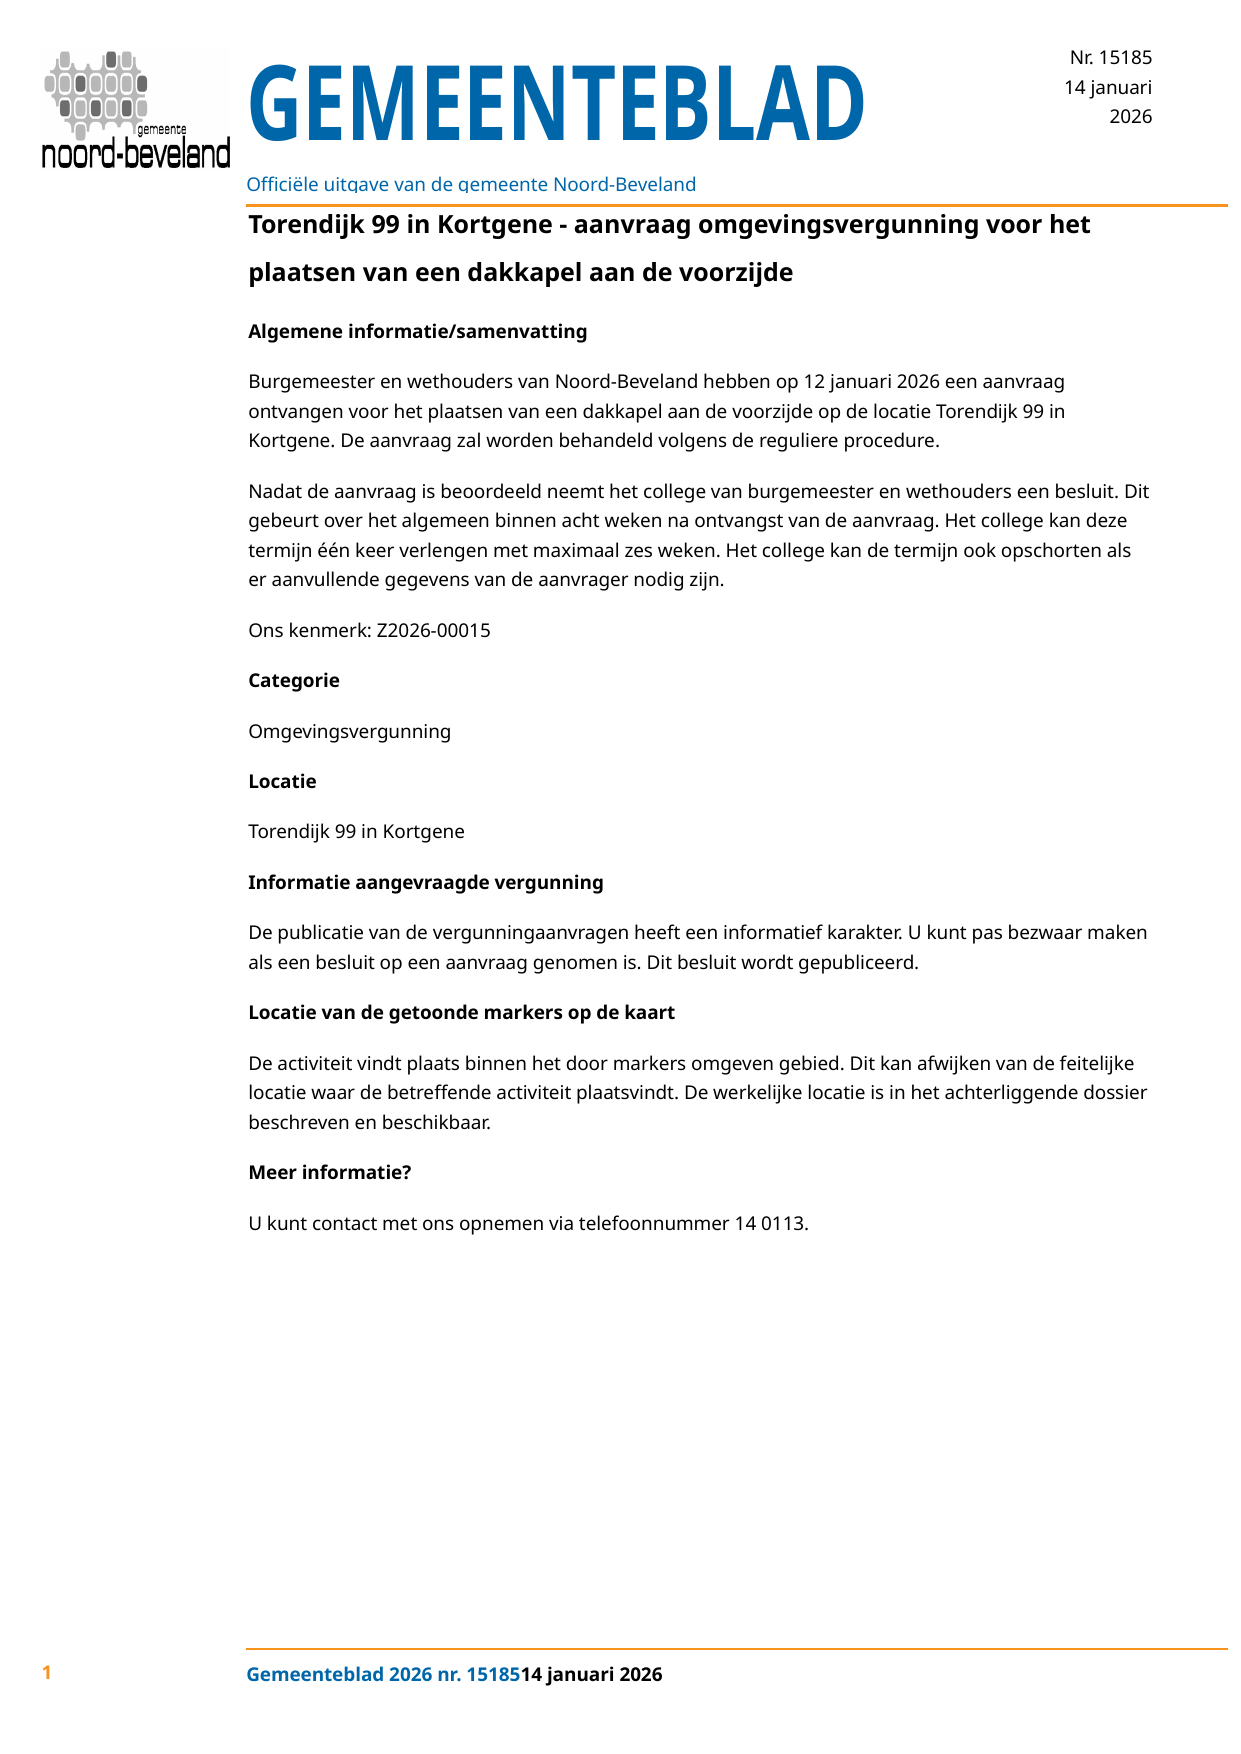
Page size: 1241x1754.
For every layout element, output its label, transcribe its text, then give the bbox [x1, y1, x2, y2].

text Meer informatie? [248, 1159, 1152, 1185]
text Ons kenmerk: Z2026-00015 [248, 617, 1152, 643]
text De publicatie van de vergunningaanvragen heeft een informatief karakter. U kunt pas bezwaar maken als een besluit op een aanvraag genomen is. Dit besluit wordt gepubliceerd. [248, 919, 1152, 975]
text Torendijk 99 in Kortgene - aanvraag omgevingsvergunning voor het plaatsen van een dakkapel aan de voorzijde [248, 207, 1152, 288]
text U kunt contact met ons opnemen via telefoonnummer 14 0113. [248, 1210, 1152, 1236]
text Omgevingsvergunning [248, 718, 1152, 744]
text Nadat de aanvraag is beoordeeld neemt het college van burgemeester en wethouders een besluit. Dit gebeurt over het algemeen binnen acht weken na ontvangst van de aanvraag. Het college kan deze termijn één keer verlengen met maximaal zes weken. Het college kan de termijn ook opschorten als er aanvullende gegevens van de aanvrager nodig zijn. [248, 478, 1152, 592]
picture [41, 47, 231, 172]
text Informatie aangevraagde vergunning [248, 869, 1152, 895]
text Locatie van de getoonde markers op de kaart [248, 999, 1152, 1025]
text Burgemeester en wethouders van Noord-Beveland hebben op 12 januari 2026 een aanvraag ontvangen voor het plaatsen van een dakkapel aan de voorzijde op de locatie Torendijk 99 in Kortgene. De aanvraag zal worden behandeld volgens de reguliere procedure. [248, 368, 1152, 453]
text Locatie [248, 768, 1152, 794]
text Categorie [248, 667, 1152, 693]
text Algemene informatie/samenvatting [248, 318, 1152, 344]
text De activiteit vindt plaats binnen het door markers omgeven gebied. Dit kan afwijken van de feitelijke locatie waar de betreffende activiteit plaatsvindt. De werkelijke locatie is in het achterliggende dossier beschreven en beschikbaar. [248, 1050, 1152, 1135]
text Torendijk 99 in Kortgene [248, 819, 1152, 844]
